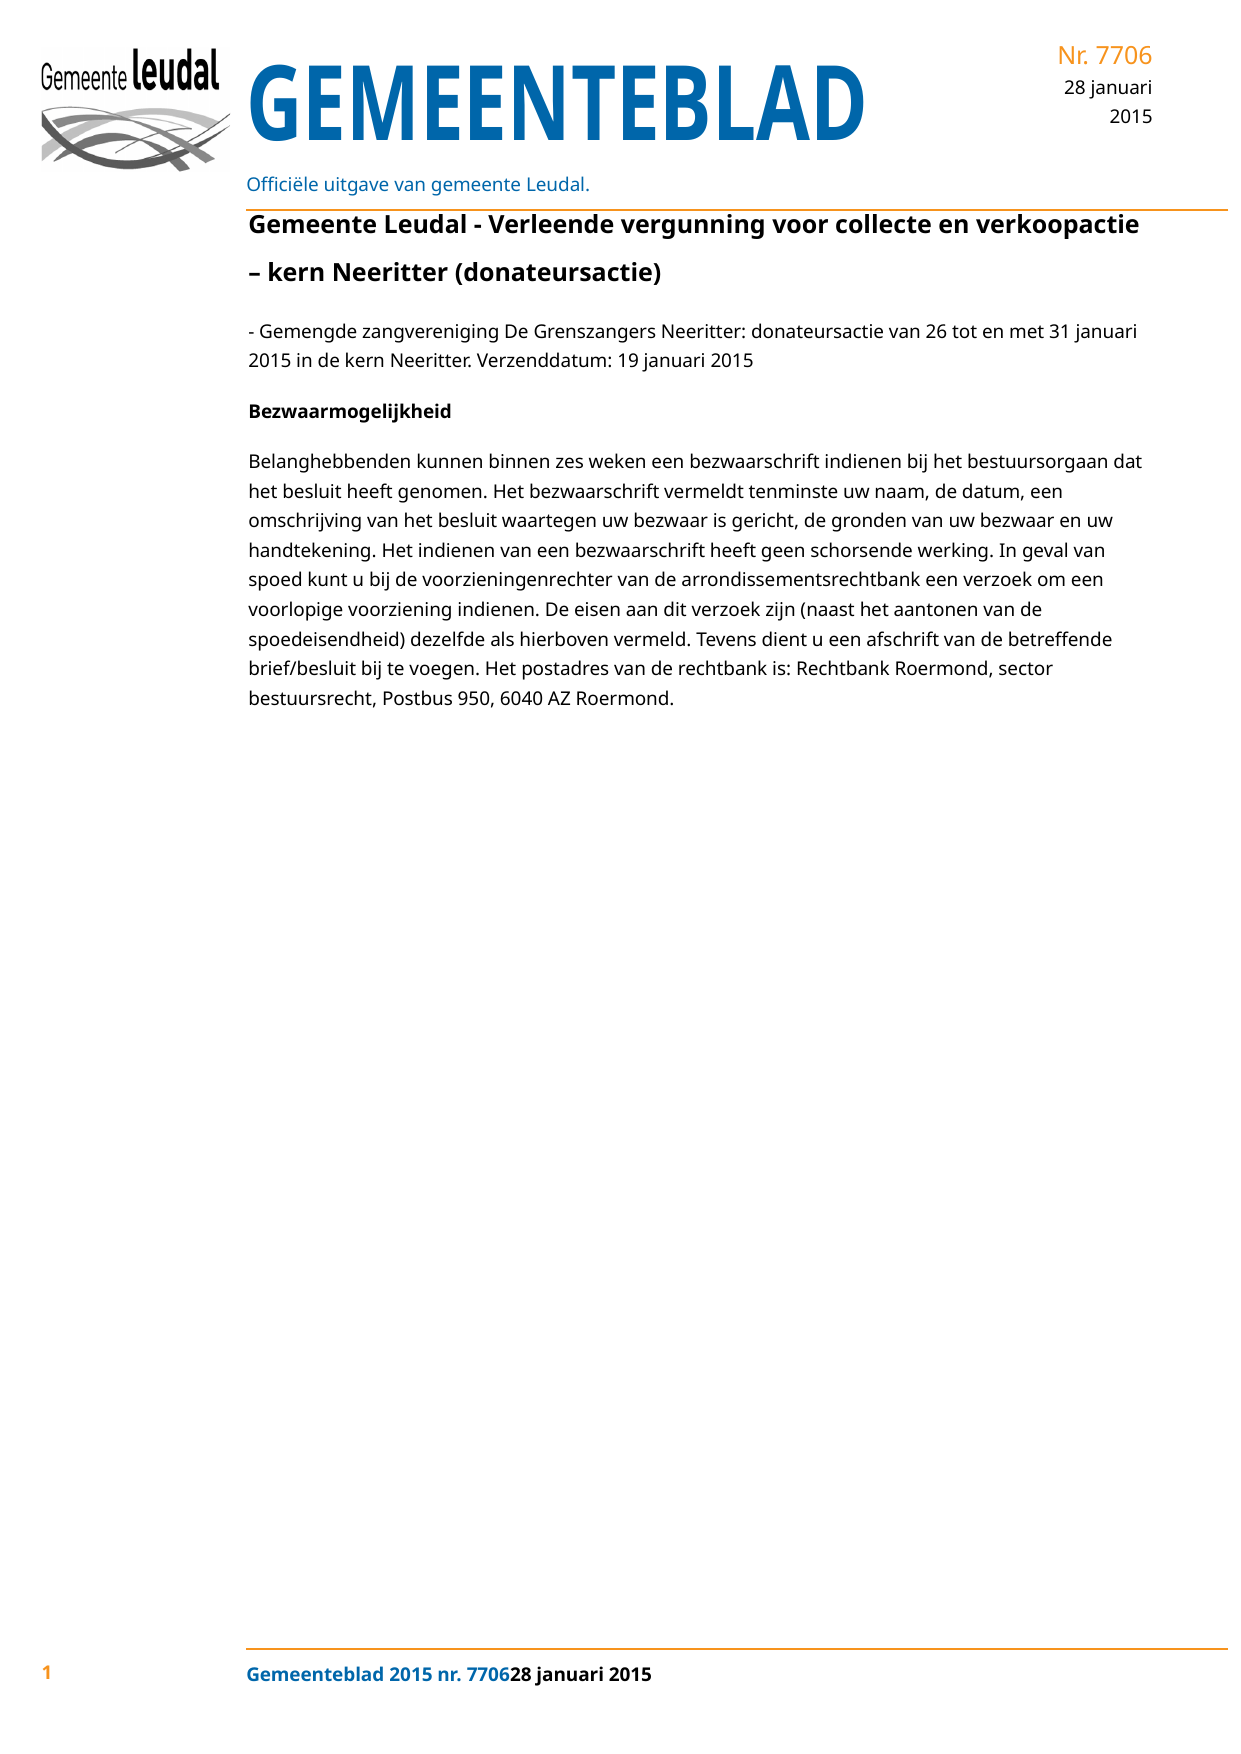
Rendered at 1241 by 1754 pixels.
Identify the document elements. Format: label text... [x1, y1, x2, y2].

text Gemeente Leudal - Verleende vergunning voor collecte en verkoopactie – kern Neeritter (donateursactie) [248, 211, 1152, 288]
text Bezwaarmogelijkheid [248, 398, 1152, 424]
text - Gemengde zangvereniging De Grenszangers Neeritter: donateursactie van 26 tot en met 31 januari 2015 in de kern Neeritter. Verzenddatum: 19 januari 2015 [248, 318, 1152, 373]
picture [41, 47, 231, 172]
text Belanghebbenden kunnen binnen zes weken een bezwaarschrift indienen bij het bestuursorgaan dat het besluit heeft genomen. Het bezwaarschrift vermeldt tenminste uw naam, de datum, een omschrijving van het besluit waartegen uw bezwaar is gericht, de gronden van uw bezwaar en uw handtekening. Het indienen van een bezwaarschrift heeft geen schorsende werking. In geval van spoed kunt u bij de voorzieningenrechter van de arrondissementsrechtbank een verzoek om een voorlopige voorziening indienen. De eisen aan dit verzoek zijn (naast het aantonen van de spoedeisendheid) dezelfde als hierboven vermeld. Tevens dient u een afschrift van de betreffende brief/besluit bij te voegen. Het postadres van de rechtbank is: Rechtbank Roermond, sector bestuursrecht, Postbus 950, 6040 AZ Roermond. [248, 448, 1152, 711]
